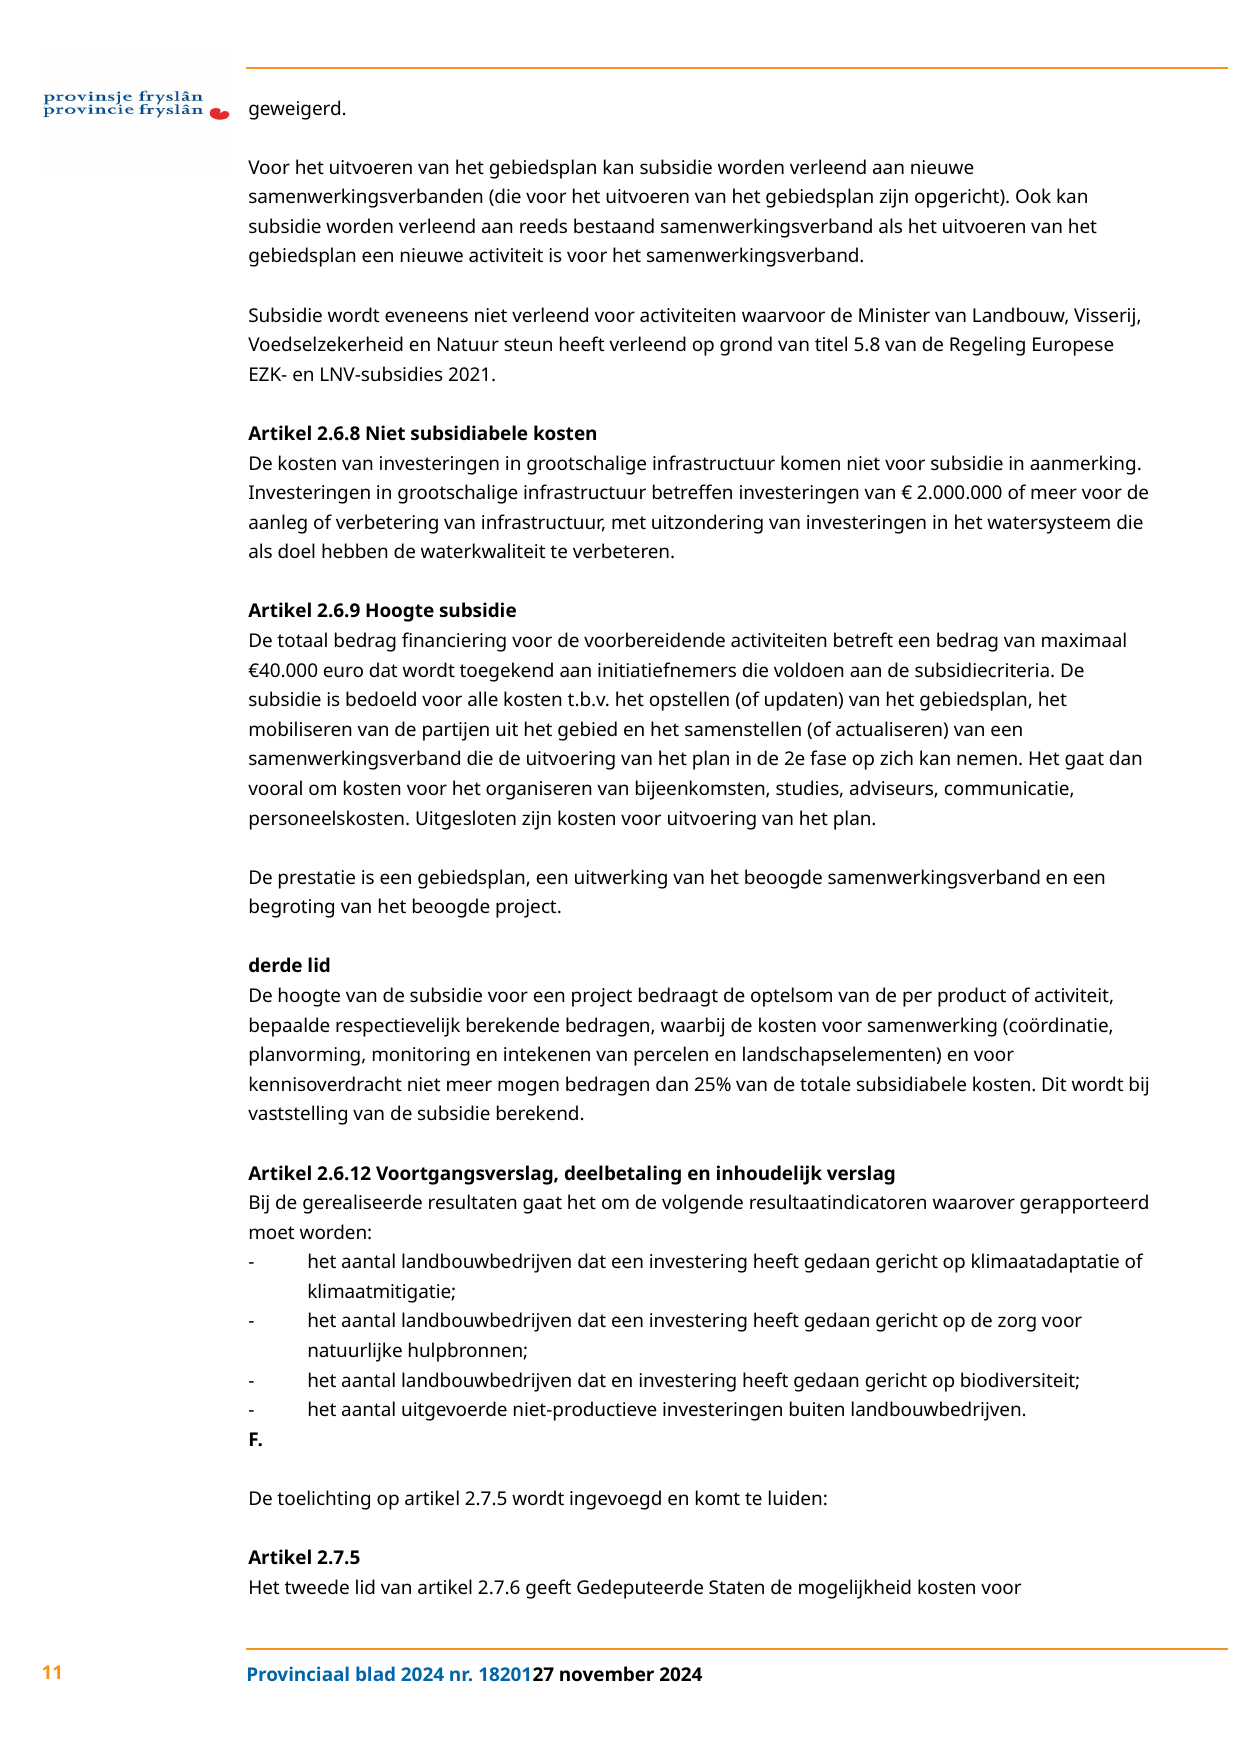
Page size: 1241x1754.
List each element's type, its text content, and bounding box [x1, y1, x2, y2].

text Voor het uitvoeren van het gebiedsplan kan subsidie worden verleend aan nieuwe samenwerkingsverbanden (die voor het uitvoeren van het gebiedsplan zijn opgericht). Ook kan subsidie worden verleend aan reeds bestaand samenwerkingsverband als het uitvoeren van het gebiedsplan een nieuwe activiteit is voor het samenwerkingsverband. [248, 154, 1152, 268]
text De hoogte van de subsidie voor een project bedraagt de optelsom van de per product of activiteit, bepaalde respectievelijk berekende bedragen, waarbij de kosten voor samenwerking (coördinatie, planvorming, monitoring en intekenen van percelen en landschapselementen) en voor kennisoverdracht niet meer mogen bedragen dan 25% van de totale subsidiabele kosten. Dit wordt bij vaststelling van de subsidie berekend. [248, 982, 1152, 1126]
list het aantal landbouwbedrijven dat een investering heeft gedaan gericht op klimaatadaptatie of klimaatmitigatie; [248, 1248, 1152, 1304]
picture [41, 47, 231, 172]
text Artikel 2.7.5 [248, 1544, 1152, 1570]
text geweigerd. [248, 95, 1152, 121]
text Artikel 2.6.9 Hoogte subsidie [248, 598, 1152, 623]
text De prestatie is een gebiedsplan, een uitwerking van het beoogde samenwerkingsverband en een begroting van het beoogde project. [248, 864, 1152, 919]
text Artikel 2.6.12 Voortgangsverslag, deelbetaling en inhoudelijk verslag [248, 1160, 1152, 1186]
text Het tweede lid van artikel 2.7.6 geeft Gedeputeerde Staten de mogelijkheid kosten voor [248, 1574, 1152, 1600]
list het aantal uitgevoerde niet-productieve investeringen buiten landbouwbedrijven. [248, 1396, 1152, 1422]
text Bij de gerealiseerde resultaten gaat het om de volgende resultaatindicatoren waarover gerapporteerd moet worden: [248, 1189, 1152, 1245]
text De totaal bedrag financiering voor de voorbereidende activiteiten betreft een bedrag van maximaal €40.000 euro dat wordt toegekend aan initiatiefnemers die voldoen aan de subsidiecriteria. De subsidie is bedoeld voor alle kosten t.b.v. het opstellen (of updaten) van het gebiedsplan, het mobiliseren van de partijen uit het gebied en het samenstellen (of actualiseren) van een samenwerkingsverband die de uitvoering van het plan in de 2e fase op zich kan nemen. Het gaat dan vooral om kosten voor het organiseren van bijeenkomsten, studies, adviseurs, communicatie, personeelskosten. Uitgesloten zijn kosten voor uitvoering van het plan. [248, 627, 1152, 831]
text De toelichting op artikel 2.7.5 wordt ingevoegd en komt te luiden: [248, 1485, 1152, 1511]
text Artikel 2.6.8 Niet subsidiabele kosten [248, 420, 1152, 446]
list het aantal landbouwbedrijven dat en investering heeft gedaan gericht op biodiversiteit; [248, 1367, 1152, 1393]
text Subsidie wordt eveneens niet verleend voor activiteiten waarvoor de Minister van Landbouw, Visserij, Voedselzekerheid en Natuur steun heeft verleend op grond van titel 5.8 van de Regeling Europese EZK- en LNV-subsidies 2021. [248, 302, 1152, 387]
text F. [248, 1426, 1152, 1452]
text De kosten van investeringen in grootschalige infrastructuur komen niet voor subsidie in aanmerking. Investeringen in grootschalige infrastructuur betreffen investeringen van € 2.000.000 of meer voor de aanleg of verbetering van infrastructuur, met uitzondering van investeringen in het watersysteem die als doel hebben de waterkwaliteit te verbeteren. [248, 450, 1152, 564]
text derde lid [248, 953, 1152, 978]
list het aantal landbouwbedrijven dat een investering heeft gedaan gericht op de zorg voor natuurlijke hulpbronnen; [248, 1308, 1152, 1363]
